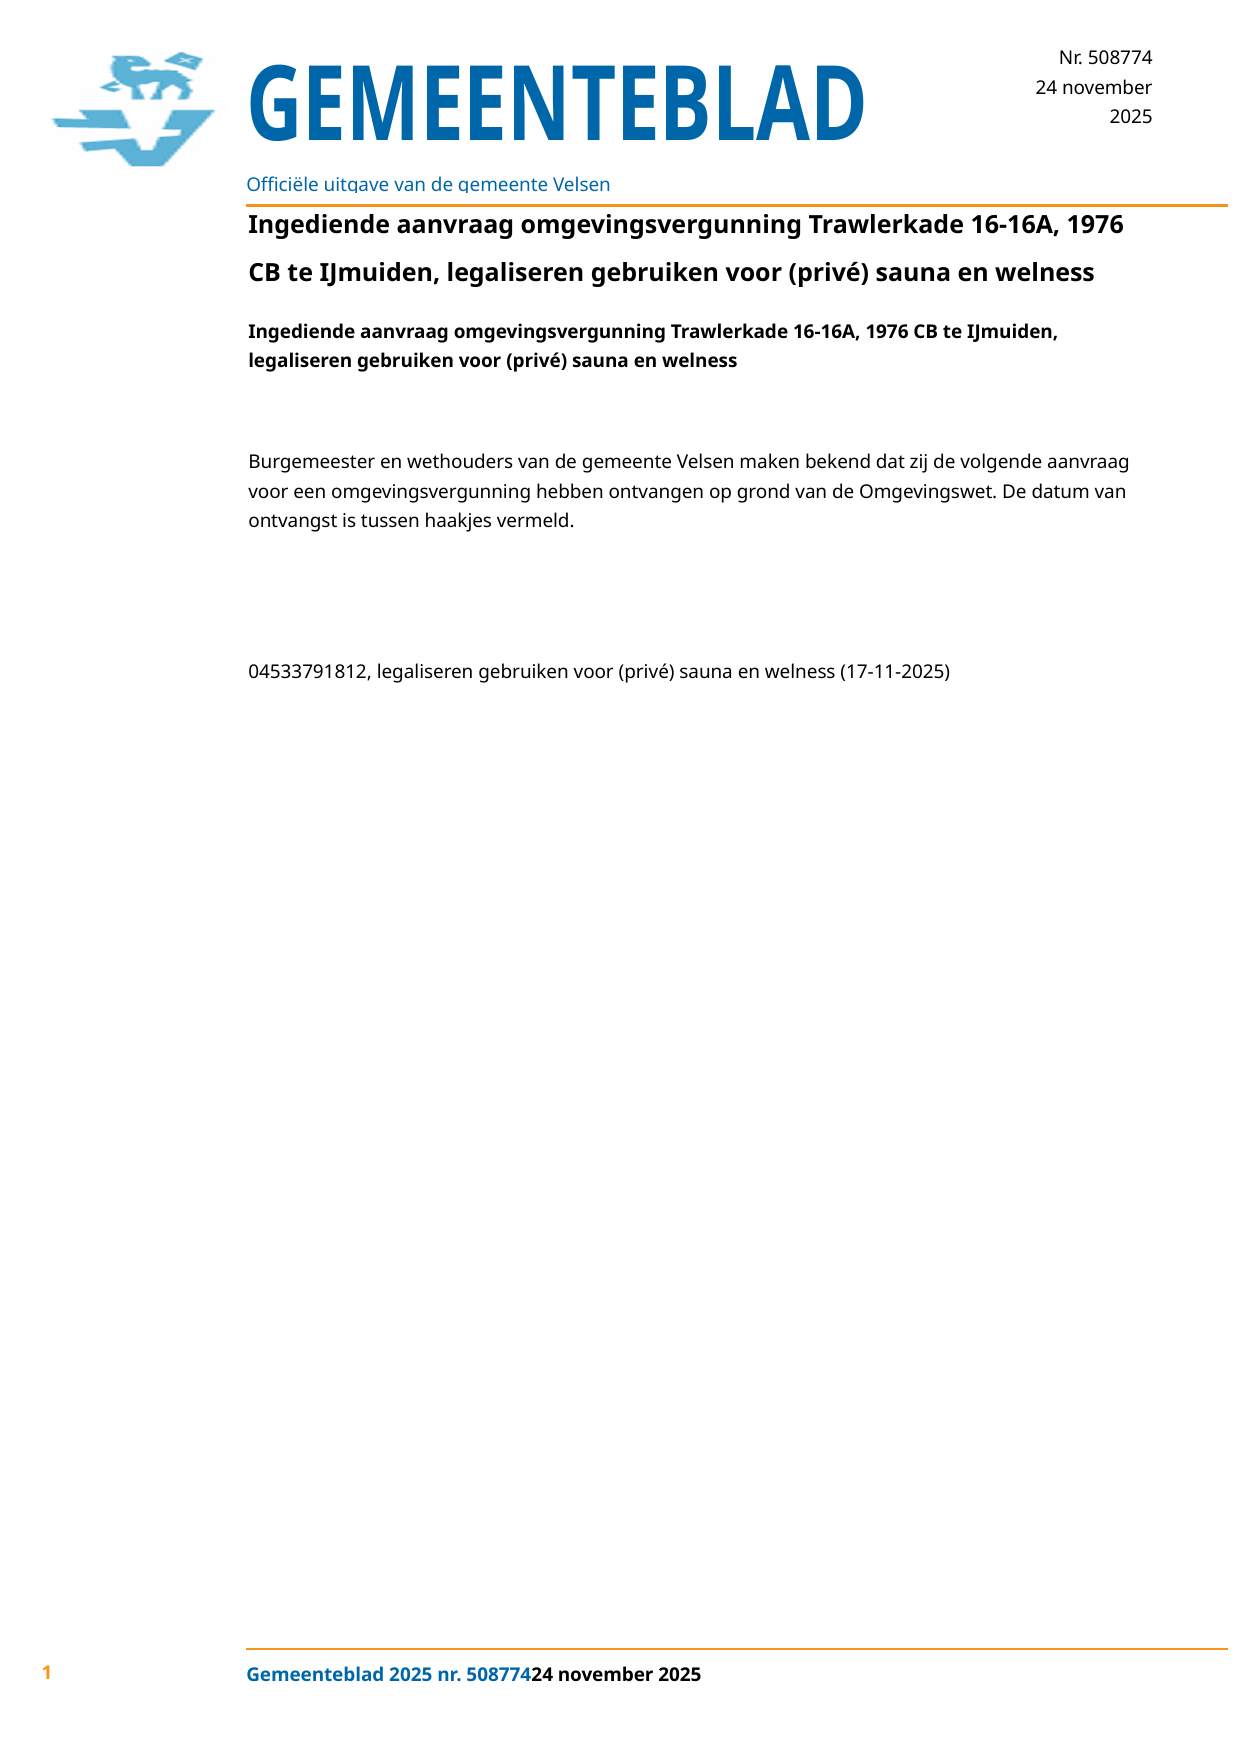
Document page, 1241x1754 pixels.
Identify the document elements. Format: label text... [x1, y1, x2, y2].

text Ingediende aanvraag omgevingsvergunning Trawlerkade 16-16A, 1976 CB te IJmuiden, legaliseren gebruiken voor (privé) sauna en welness [248, 207, 1152, 288]
text 04533791812, legaliseren gebruiken voor (privé) sauna en welness (17-11-2025) [248, 659, 1152, 684]
text Ingediende aanvraag omgevingsvergunning Trawlerkade 16-16A, 1976 CB te IJmuiden, legaliseren gebruiken voor (privé) sauna en welness [248, 318, 1152, 373]
picture [41, 47, 231, 172]
text Burgemeester en wethouders van de gemeente Velsen maken bekend dat zij de volgende aanvraag voor een omgevingsvergunning hebben ontvangen op grond van de Omgevingswet. De datum van ontvangst is tussen haakjes vermeld. [248, 448, 1152, 533]
